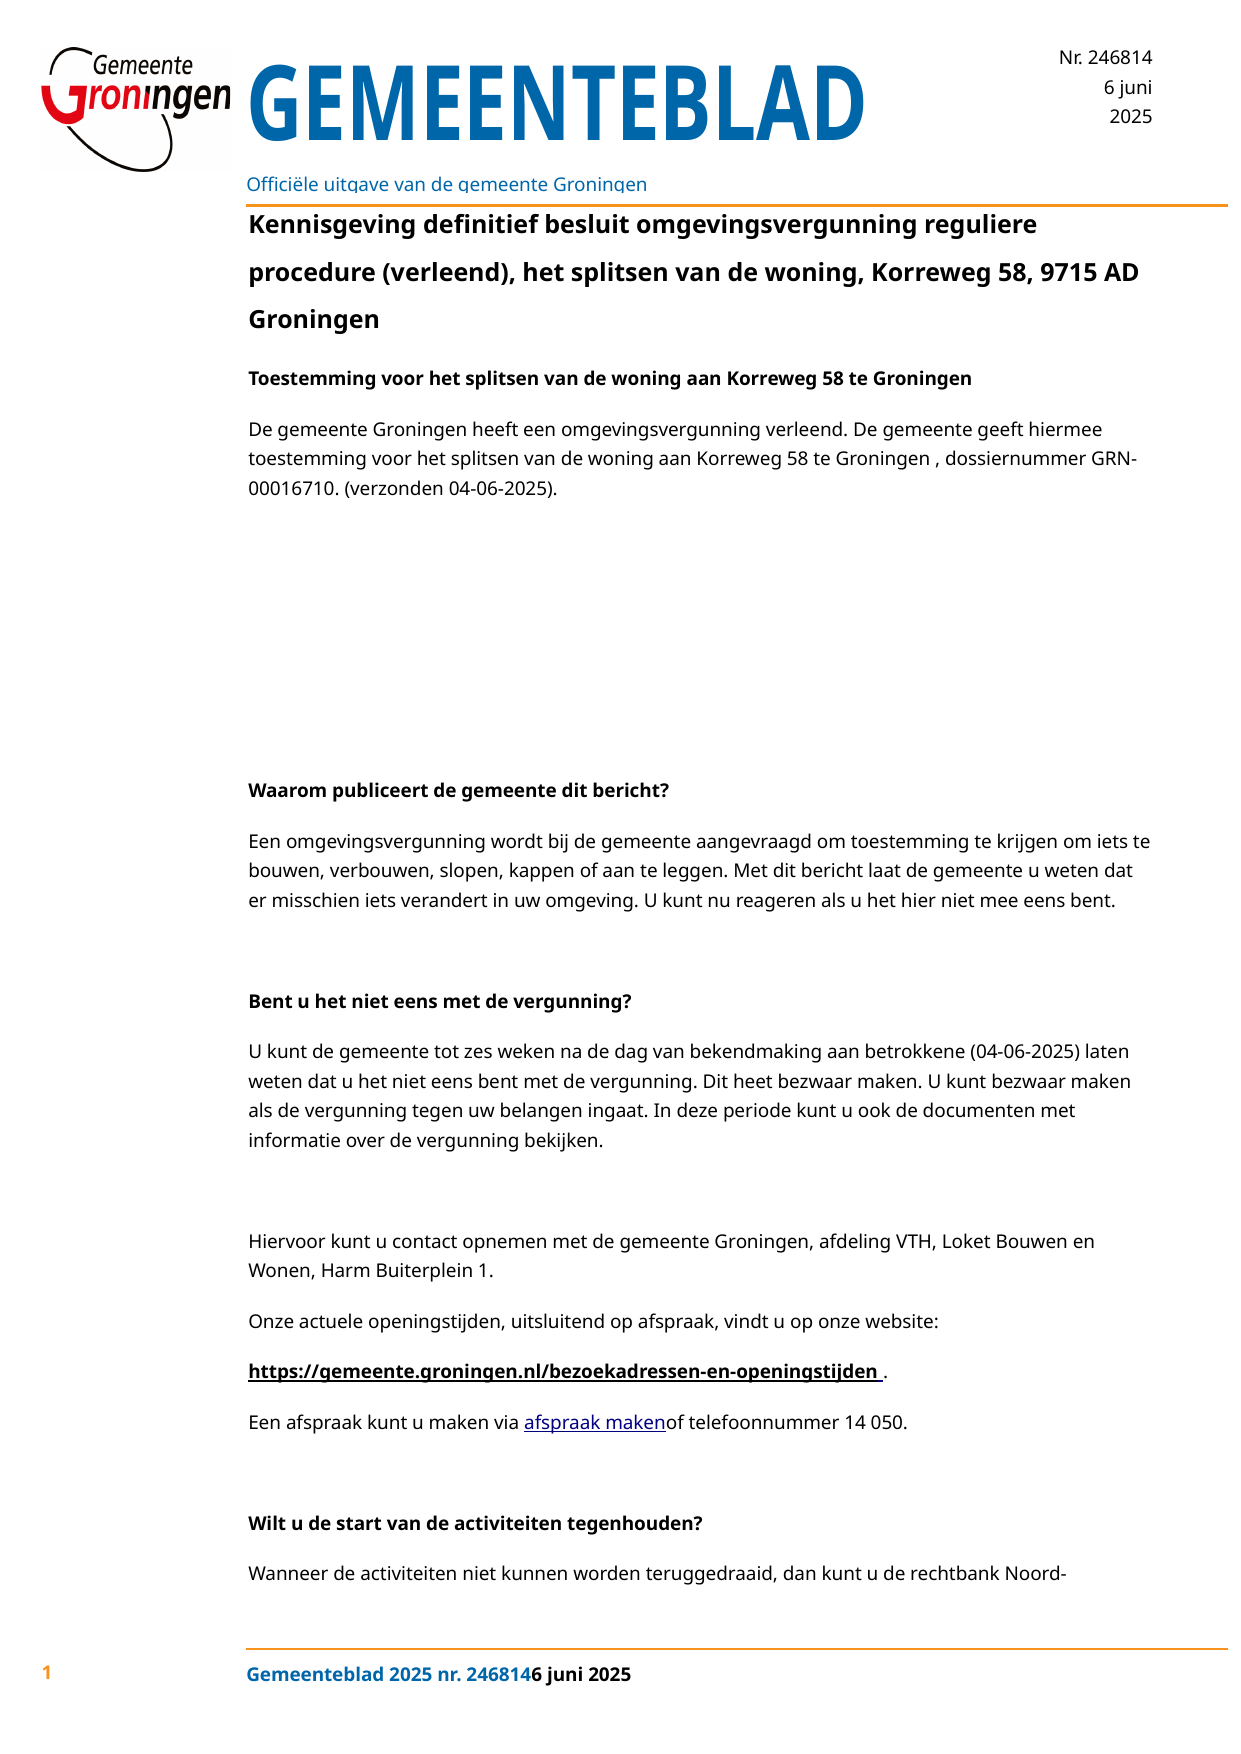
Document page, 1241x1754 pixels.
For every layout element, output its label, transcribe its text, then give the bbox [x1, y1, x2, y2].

text Onze actuele openingstijden, uitsluitend op afspraak, vindt u op onze website: [248, 1308, 1152, 1334]
text Wanneer de activiteiten niet kunnen worden teruggedraaid, dan kunt u de rechtbank Noord- [248, 1560, 1152, 1586]
text De gemeente Groningen heeft een omgevingsvergunning verleend. De gemeente geeft hiermee toestemming voor het splitsen van de woning aan Korreweg 58 te Groningen , dossiernummer GRN-00016710. (verzonden 04-06-2025). [248, 416, 1152, 501]
picture [41, 47, 231, 172]
text Kennisgeving definitief besluit omgevingsvergunning reguliere procedure (verleend), het splitsen van de woning, Korreweg 58, 9715 AD Groningen [248, 207, 1152, 336]
text Een omgevingsvergunning wordt bij de gemeente aangevraagd om toestemming te krijgen om iets te bouwen, verbouwen, slopen, kappen of aan te leggen. Met dit bericht laat de gemeente u weten dat er misschien iets verandert in uw omgeving. U kunt nu reageren als u het hier niet mee eens bent. [248, 828, 1152, 913]
text Hiervoor kunt u contact opnemen met de gemeente Groningen, afdeling VTH, Loket Bouwen en Wonen, Harm Buiterplein 1. [248, 1228, 1152, 1283]
text Waarom publiceert de gemeente dit bericht? [248, 778, 1152, 803]
text Een afspraak kunt u maken via afspraak makenof telefoonnummer 14 050. [248, 1409, 1152, 1434]
text Bent u het niet eens met de vergunning? [248, 988, 1152, 1014]
text Toestemming voor het splitsen van de woning aan Korreweg 58 te Groningen [248, 366, 1152, 391]
text U kunt de gemeente tot zes weken na de dag van bekendmaking aan betrokkene (04-06-2025) laten weten dat u het niet eens bent met de vergunning. Dit heet bezwaar maken. U kunt bezwaar maken als de vergunning tegen uw belangen ingaat. In deze periode kunt u ook de documenten met informatie over de vergunning bekijken. [248, 1038, 1152, 1153]
text Wilt u de start van de activiteiten tegenhouden? [248, 1510, 1152, 1535]
text https://gemeente.groningen.nl/bezoekadressen-en-openingstijden . [248, 1358, 1152, 1384]
